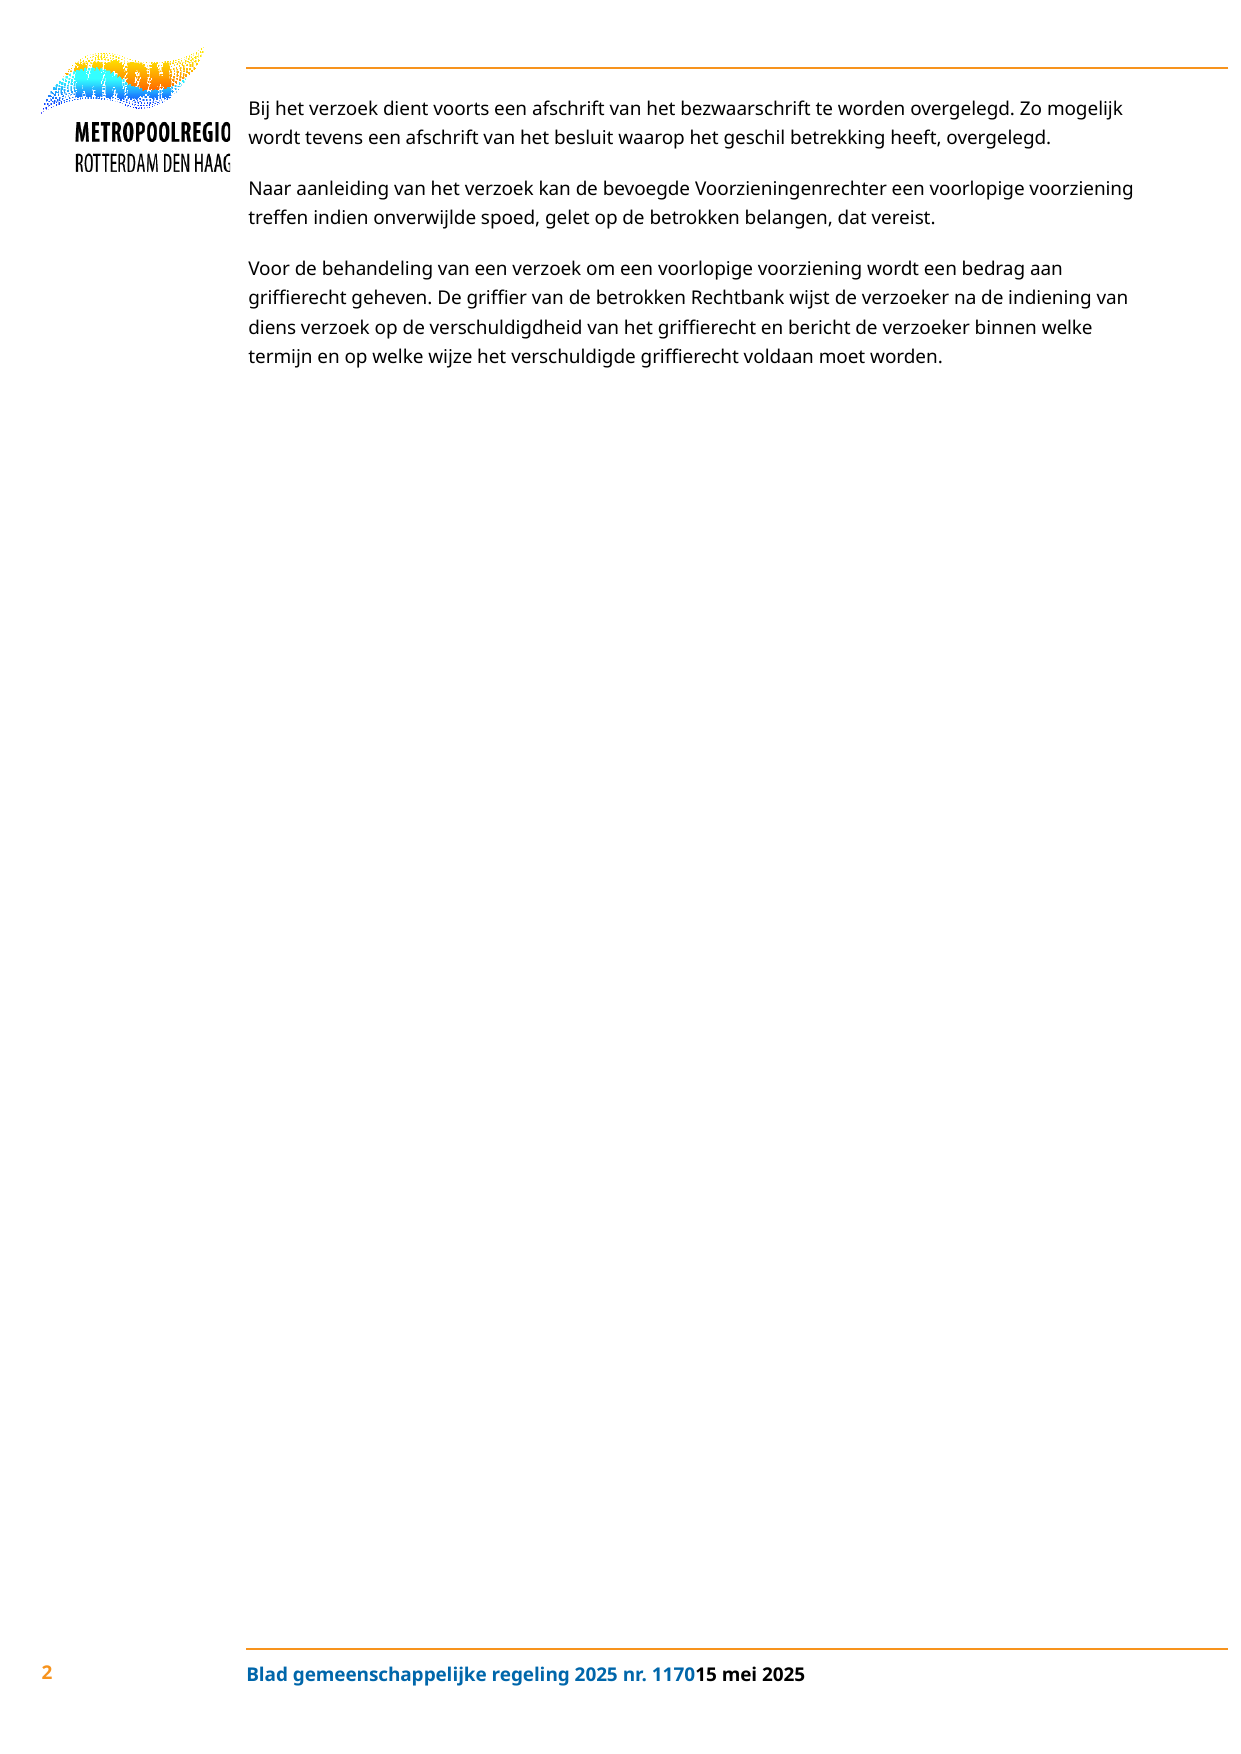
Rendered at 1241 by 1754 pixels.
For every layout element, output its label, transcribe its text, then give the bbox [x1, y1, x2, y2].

text Voor de behandeling van een verzoek om een voorlopige voorziening wordt een bedrag aan griffierecht geheven. De griffier van de betrokken Rechtbank wijst de verzoeker na de indiening van diens verzoek op de verschuldigdheid van het griffierecht en bericht de verzoeker binnen welke termijn en op welke wijze het verschuldigde griffierecht voldaan moet worden. [248, 255, 1152, 369]
text Bij het verzoek dient voorts een afschrift van het bezwaarschrift te worden overgelegd. Zo mogelijk wordt tevens een afschrift van het besluit waarop het geschil betrekking heeft, overgelegd. [248, 95, 1152, 150]
picture [41, 47, 231, 172]
text Naar aanleiding van het verzoek kan de bevoegde Voorzieningenrechter een voorlopige voorziening treffen indien onverwijlde spoed, gelet op de betrokken belangen, dat vereist. [248, 175, 1152, 230]
